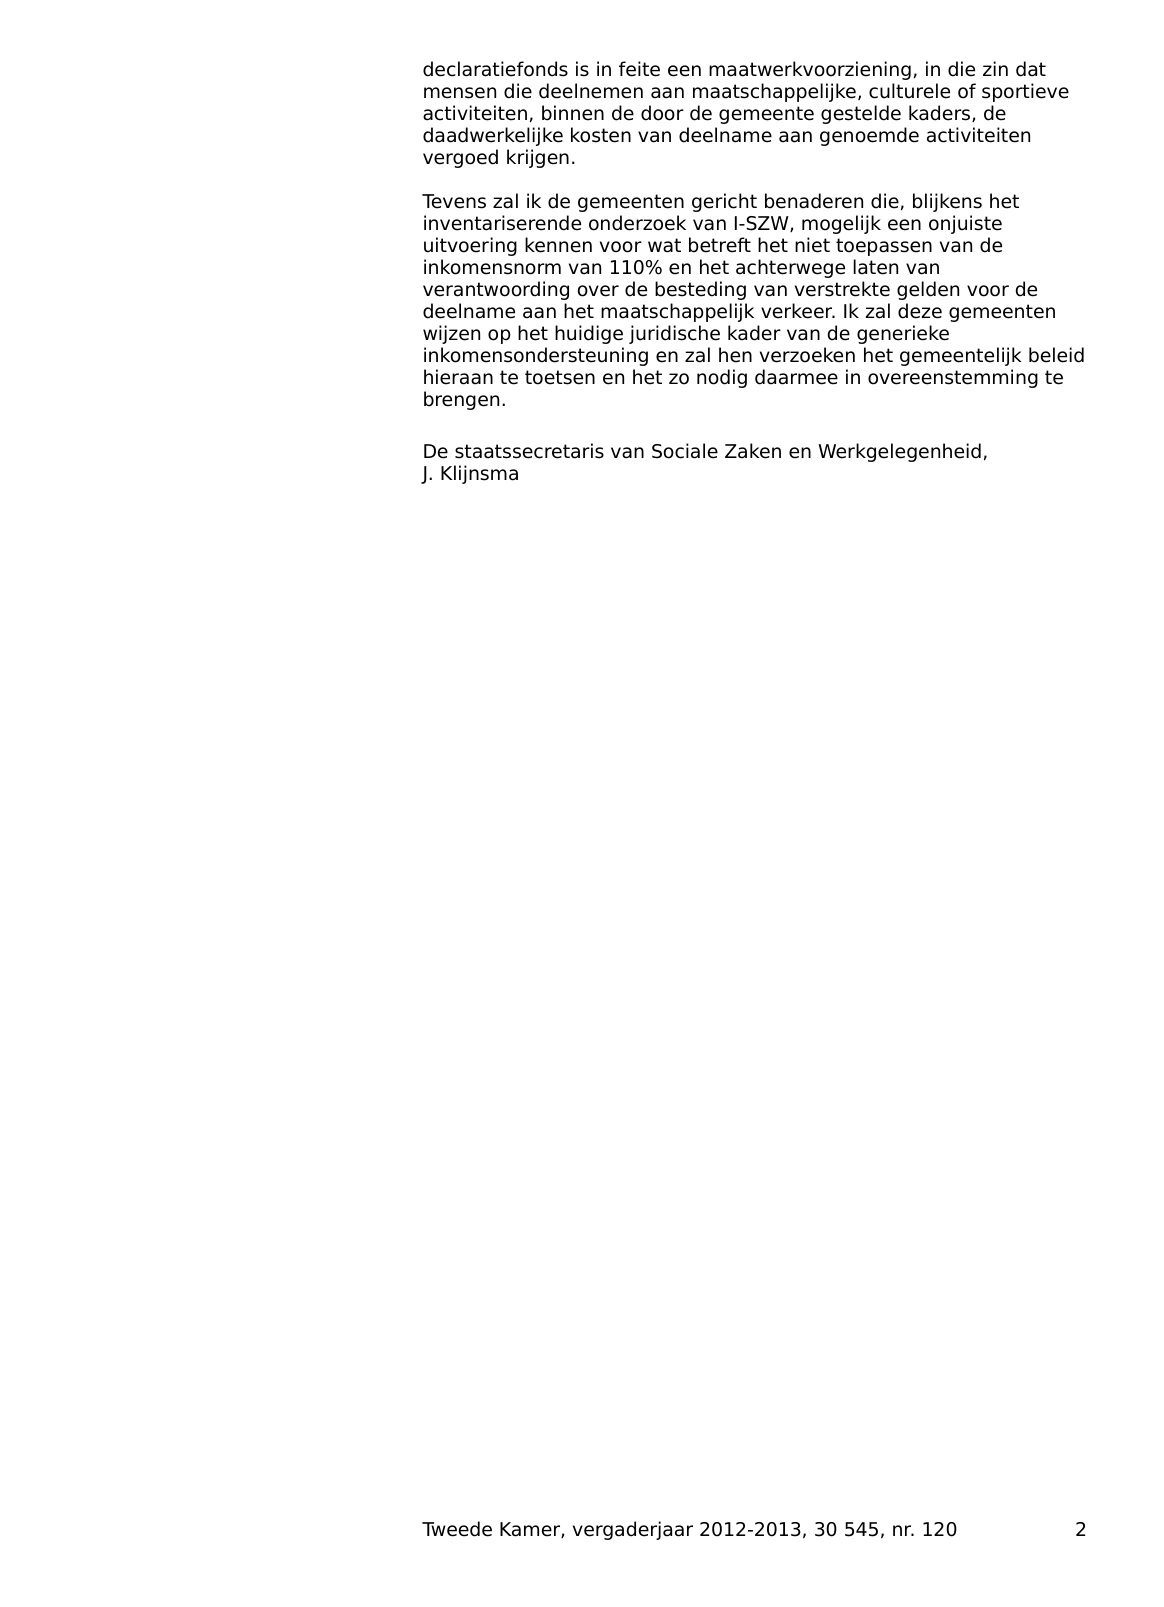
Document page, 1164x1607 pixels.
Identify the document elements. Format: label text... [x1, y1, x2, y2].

text Tevens zal ik de gemeenten gericht benaderen die, blijkens het inventariserende onderzoek van I-SZW, mogelijk een onjuiste uitvoering kennen voor wat betreft het niet toepassen van de inkomensnorm van 110% en het achterwege laten van verantwoording over de besteding van verstrekte gelden voor de deelname aan het maatschappelijk verkeer. Ik zal deze gemeenten wijzen op het huidige juridische kader van de generieke inkomensondersteuning en zal hen verzoeken het gemeentelijk beleid hieraan te toetsen en het zo nodig daarmee in overeenstemming te brengen. [422, 191, 1087, 411]
text De staatssecretaris van Sociale Zaken en Werkgelegenheid, J. Klijnsma [422, 441, 1087, 485]
text declaratiefonds is in feite een maatwerkvoorziening, in die zin dat mensen die deelnemen aan maatschappelijke, culturele of sportieve activiteiten, binnen de door de gemeente gestelde kaders, de daadwerkelijke kosten van deelname aan genoemde activiteiten vergoed krijgen. [422, 59, 1087, 169]
